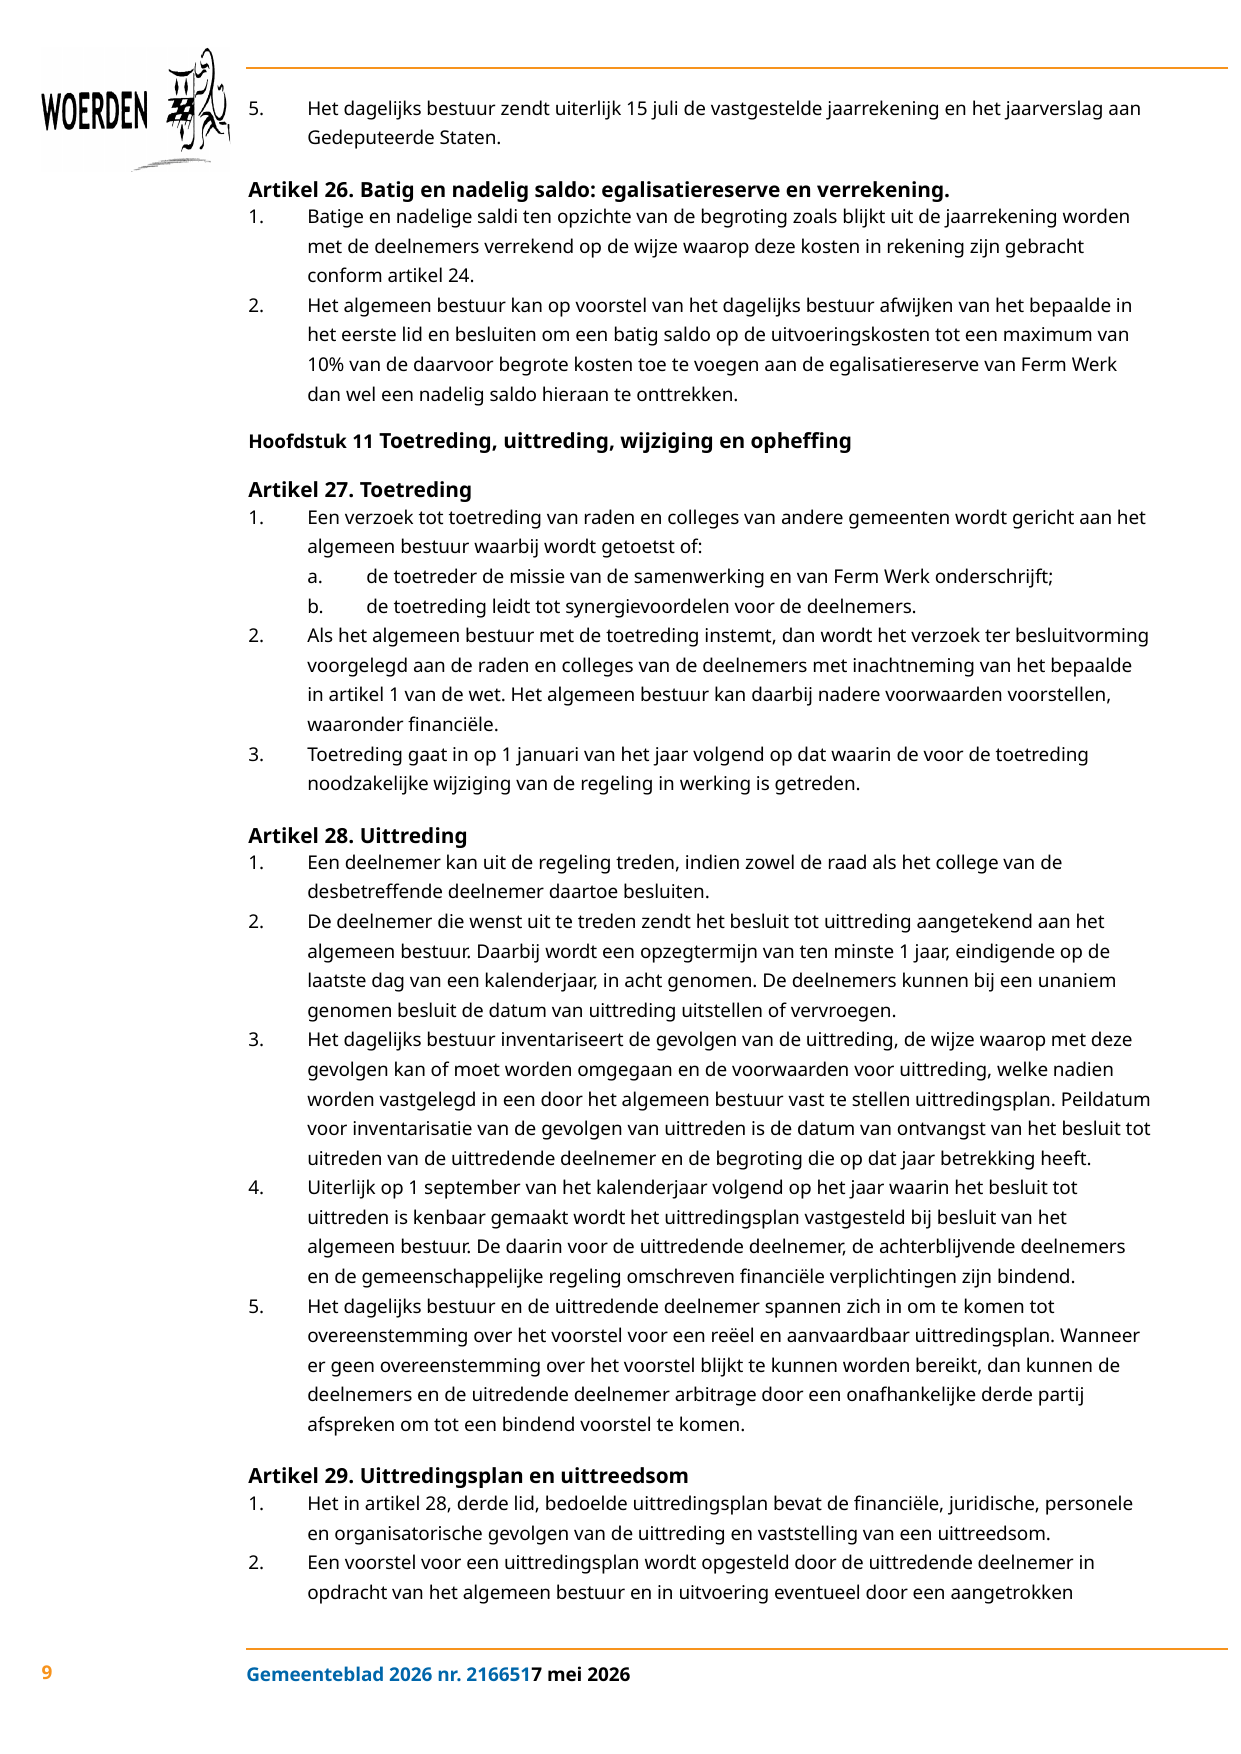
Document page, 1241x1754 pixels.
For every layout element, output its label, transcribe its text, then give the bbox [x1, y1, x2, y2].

text Hoofdstuk 11 Toetreding, uittreding, wijziging en opheffing [248, 426, 1152, 455]
list Als het algemeen bestuur met de toetreding instemt, dan wordt het verzoek ter besluitvorming voorgelegd aan de raden en colleges van de deelnemers met inachtneming van het bepaalde in artikel 1 van de wet. Het algemeen bestuur kan daarbij nadere voorwaarden voorstellen, waaronder financiële. [248, 622, 1152, 737]
list de toetreder de missie van de samenwerking en van Ferm Werk onderschrijft; [307, 563, 1152, 589]
text Artikel 28. Uittreding [248, 821, 1152, 849]
list Een deelnemer kan uit de regeling treden, indien zowel de raad als het college van de desbetreffende deelnemer daartoe besluiten. [248, 849, 1152, 904]
text Artikel 27. Toetreding [248, 476, 1152, 504]
list Het dagelijks bestuur inventariseert de gevolgen van de uittreding, de wijze waarop met deze gevolgen kan of moet worden omgegaan en de voorwaarden voor uittreding, welke nadien worden vastgelegd in een door het algemeen bestuur vast te stellen uittredingsplan. Peildatum voor inventarisatie van de gevolgen van uittreden is de datum van ontvangst van het besluit tot uitreden van de uittredende deelnemer en de begroting die op dat jaar betrekking heeft. [248, 1027, 1152, 1171]
picture [41, 47, 231, 172]
list Het in artikel 28, derde lid, bedoelde uittredingsplan bevat de financiële, juridische, personele en organisatorische gevolgen van de uittreding en vaststelling van een uittreedsom. [248, 1490, 1152, 1545]
list Toetreding gaat in op 1 januari van het jaar volgend op dat waarin de voor de toetreding noodzakelijke wijziging van de regeling in werking is getreden. [248, 741, 1152, 796]
list Uiterlijk op 1 september van het kalenderjaar volgend op het jaar waarin het besluit tot uittreden is kenbaar gemaakt wordt het uittredingsplan vastgesteld bij besluit van het algemeen bestuur. De daarin voor de uittredende deelnemer, de achterblijvende deelnemers en de gemeenschappelijke regeling omschreven financiële verplichtingen zijn bindend. [248, 1174, 1152, 1289]
list Het dagelijks bestuur zendt uiterlijk 15 juli de vastgestelde jaarrekening en het jaarverslag aan Gedeputeerde Staten. [248, 95, 1152, 150]
list de toetreding leidt tot synergievoordelen voor de deelnemers. [307, 593, 1152, 618]
list Het dagelijks bestuur en de uittredende deelnemer spannen zich in om te komen tot overeenstemming over het voorstel voor een reëel en aanvaardbaar uittredingsplan. Wanneer er geen overeenstemming over het voorstel blijkt te kunnen worden bereikt, dan kunnen de deelnemers en de uitredende deelnemer arbitrage door een onafhankelijke derde partij afspreken om tot een bindend voorstel te komen. [248, 1293, 1152, 1437]
text Artikel 29. Uittredingsplan en uittreedsom [248, 1462, 1152, 1490]
list Het algemeen bestuur kan op voorstel van het dagelijks bestuur afwijken van het bepaalde in het eerste lid en besluiten om een batig saldo op de uitvoeringskosten tot een maximum van 10% van de daarvoor begrote kosten toe te voegen aan de egalisatiereserve van Ferm Werk dan wel een nadelig saldo hieraan te onttrekken. [248, 292, 1152, 406]
list Batige en nadelige saldi ten opzichte van de begroting zoals blijkt uit de jaarrekening worden met de deelnemers verrekend op de wijze waarop deze kosten in rekening zijn gebracht conform artikel 24. [248, 203, 1152, 288]
list Een voorstel voor een uittredingsplan wordt opgesteld door de uittredende deelnemer in opdracht van het algemeen bestuur en in uitvoering eventueel door een aangetrokken [248, 1549, 1152, 1604]
list Een verzoek tot toetreding van raden en colleges van andere gemeenten wordt gericht aan het algemeen bestuur waarbij wordt getoetst of: [248, 504, 1152, 559]
list De deelnemer die wenst uit te treden zendt het besluit tot uittreding aangetekend aan het algemeen bestuur. Daarbij wordt een opzegtermijn van ten minste 1 jaar, eindigende op de laatste dag van een kalenderjaar, in acht genomen. De deelnemers kunnen bij een unaniem genomen besluit de datum van uittreding uitstellen of vervroegen. [248, 908, 1152, 1023]
text Artikel 26. Batig en nadelig saldo: egalisatiereserve en verrekening. [248, 175, 1152, 203]
